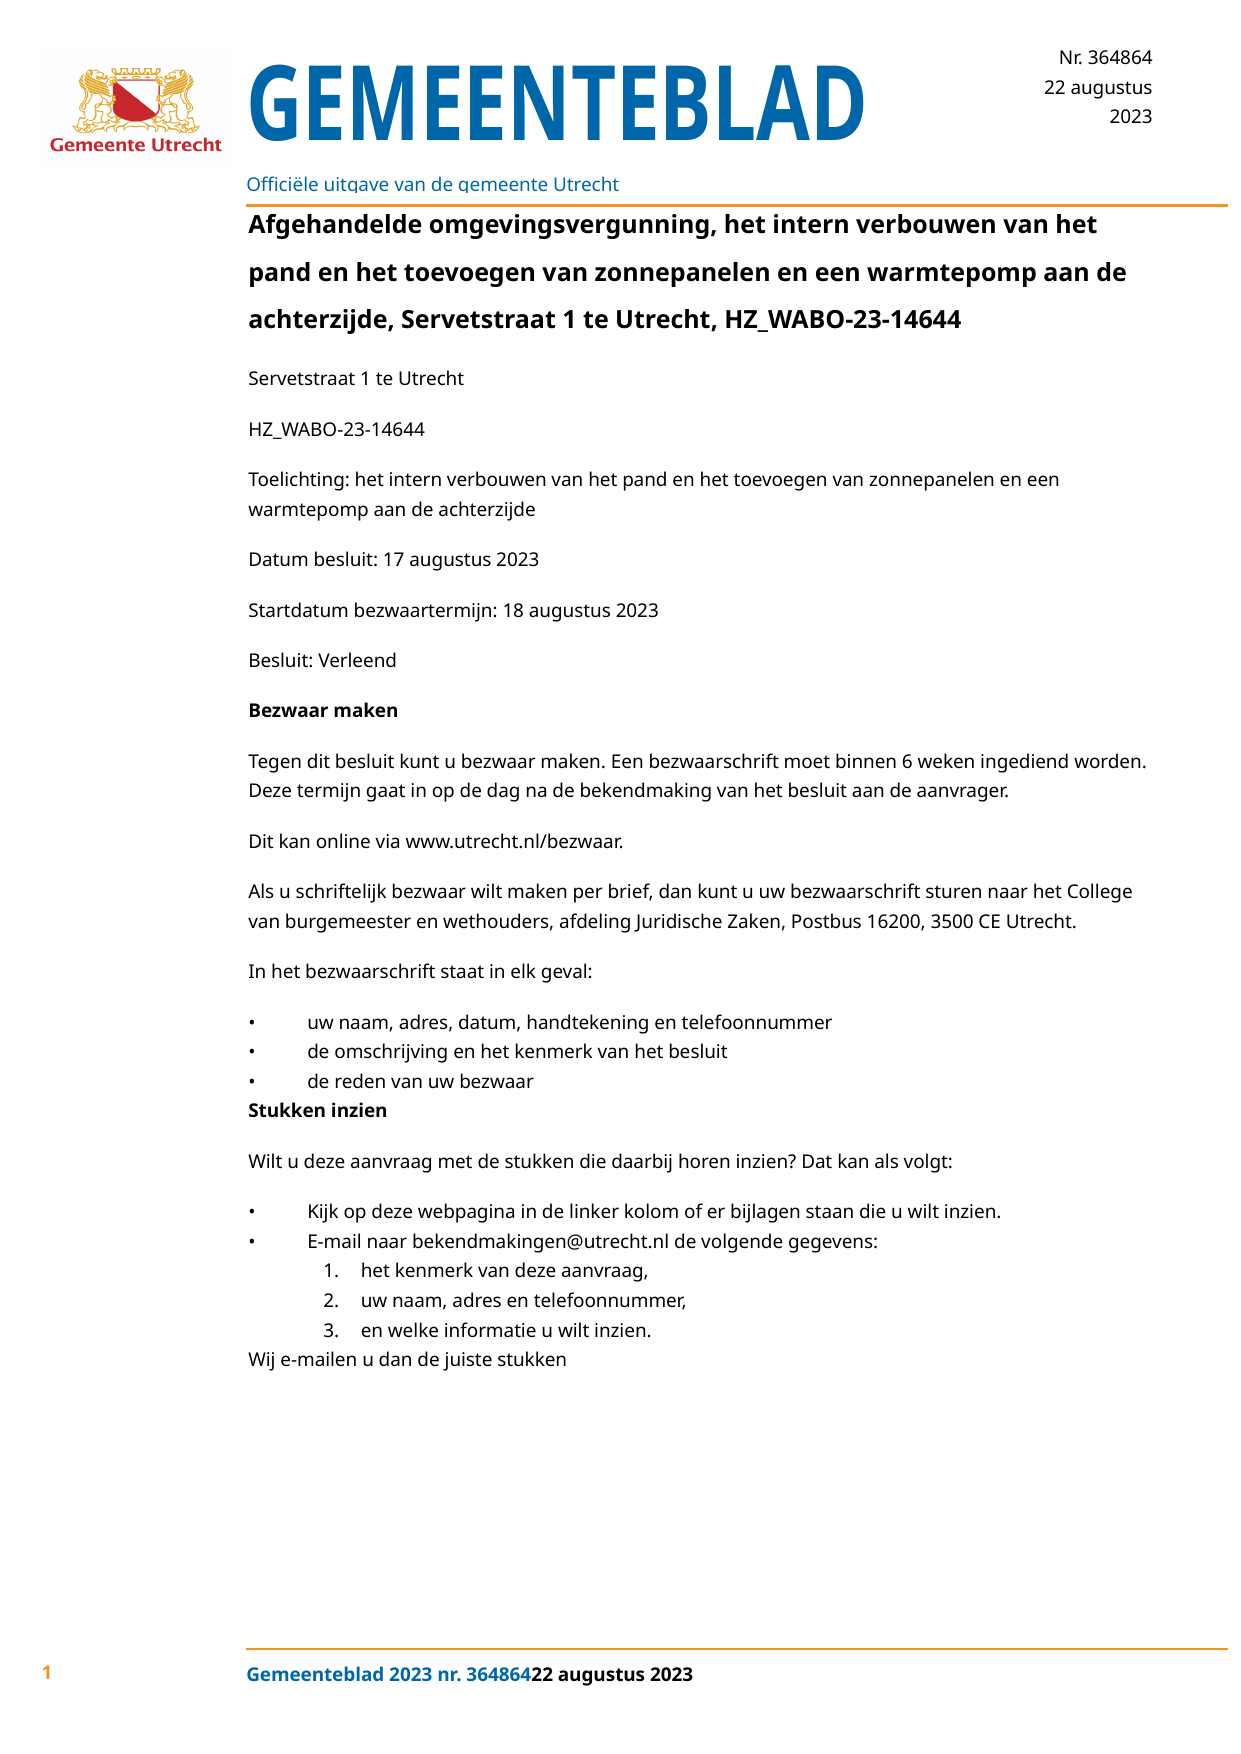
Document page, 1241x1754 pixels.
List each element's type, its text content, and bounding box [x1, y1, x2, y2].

text Servetstraat 1 te Utrecht [248, 366, 1152, 391]
list E-mail naar bekendmakingen@utrecht.nl de volgende gegevens: [248, 1228, 1152, 1254]
text Bezwaar maken [248, 698, 1152, 723]
list uw naam, adres en telefoonnummer, [323, 1287, 1152, 1313]
text Wilt u deze aanvraag met de stukken die daarbij horen inzien? Dat kan als volgt: [248, 1148, 1152, 1174]
list de omschrijving en het kenmerk van het besluit [248, 1038, 1152, 1064]
list de reden van uw bezwaar [248, 1068, 1152, 1094]
text Wij e-mailen u dan de juiste stukken [248, 1346, 1152, 1372]
text Startdatum bezwaartermijn: 18 augustus 2023 [248, 597, 1152, 622]
text Besluit: Verleend [248, 647, 1152, 673]
text Stukken inzien [248, 1098, 1152, 1123]
list het kenmerk van deze aanvraag, [323, 1258, 1152, 1283]
text HZ_WABO-23-14644 [248, 416, 1152, 442]
picture [41, 47, 231, 172]
text Datum besluit: 17 augustus 2023 [248, 546, 1152, 572]
list en welke informatie u wilt inzien. [323, 1317, 1152, 1342]
text Tegen dit besluit kunt u bezwaar maken. Een bezwaarschrift moet binnen 6 weken ingediend worden. Deze termijn gaat in op de dag na de bekendmaking van het besluit aan de aanvrager. [248, 748, 1152, 803]
text Afgehandelde omgevingsvergunning, het intern verbouwen van het pand en het toevoegen van zonnepanelen en een warmtepomp aan de achterzijde, Servetstraat 1 te Utrecht, HZ_WABO-23-14644 [248, 207, 1152, 336]
text Toelichting: het intern verbouwen van het pand en het toevoegen van zonnepanelen en een warmtepomp aan de achterzijde [248, 466, 1152, 522]
list uw naam, adres, datum, handtekening en telefoonnummer [248, 1009, 1152, 1034]
text Als u schriftelijk bezwaar wilt maken per brief, dan kunt u uw bezwaarschrift sturen naar het College van burgemeester en wethouders, afdeling Juridische Zaken, Postbus 16200, 3500 CE Utrecht. [248, 878, 1152, 934]
text In het bezwaarschrift staat in elk geval: [248, 958, 1152, 984]
list Kijk op deze webpagina in de linker kolom of er bijlagen staan die u wilt inzien. [248, 1198, 1152, 1224]
text Dit kan online via www.utrecht.nl/bezwaar. [248, 828, 1152, 854]
